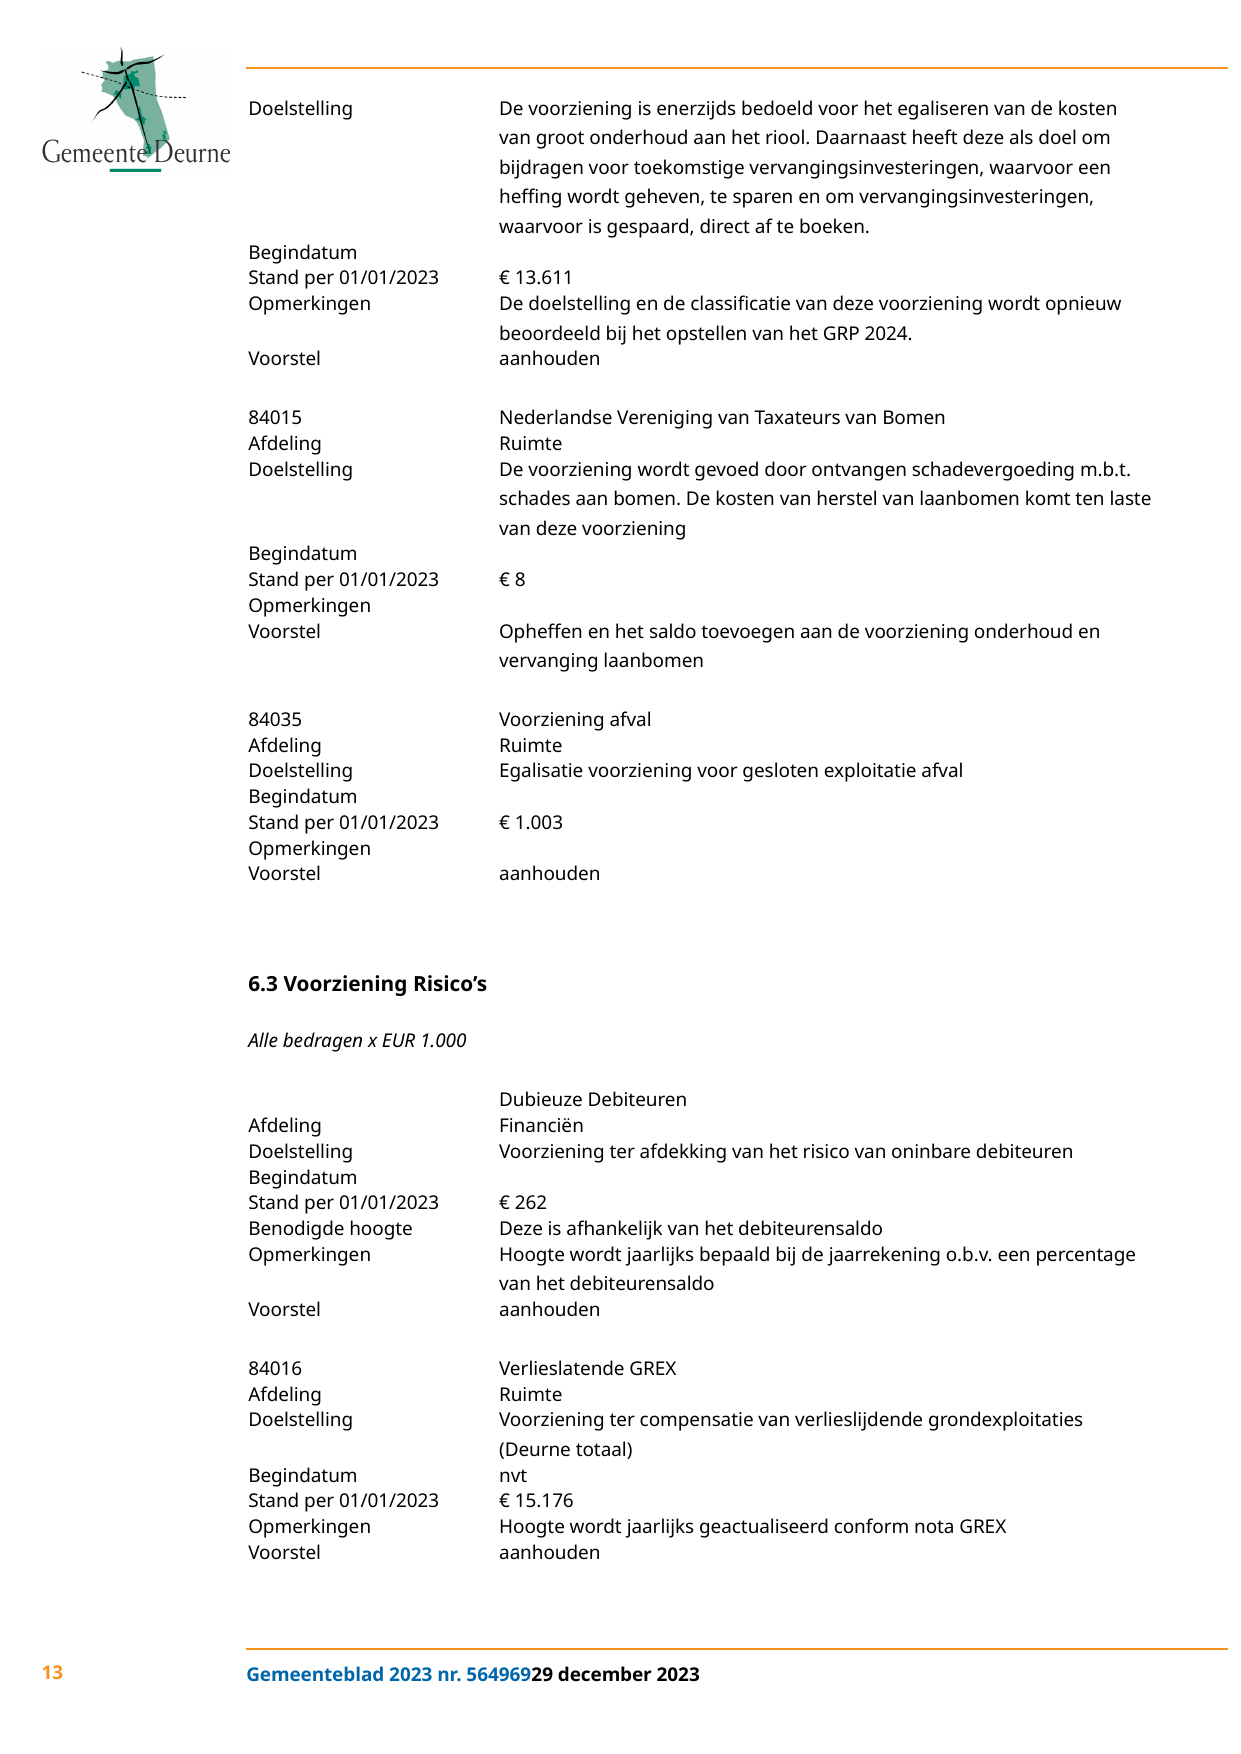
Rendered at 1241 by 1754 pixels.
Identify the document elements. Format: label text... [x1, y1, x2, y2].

table_header [248, 1087, 499, 1112]
table_cell Begindatum [248, 1164, 499, 1189]
table_cell Voorziening ter afdekking van het risico van oninbare debiteuren [499, 1138, 1152, 1164]
table_header 84035 [248, 706, 499, 732]
table_cell Afdeling [248, 1381, 499, 1406]
table_cell Deze is afhankelijk van het debiteurensaldo [499, 1215, 1152, 1241]
table_cell Begindatum [248, 783, 499, 809]
table_header Nederlandse Vereniging van Taxateurs van Bomen [499, 404, 1152, 430]
table_cell € 262 [499, 1190, 1152, 1215]
text Alle bedragen x EUR 1.000 [248, 1027, 1152, 1053]
table_cell Opmerkingen [248, 1241, 499, 1296]
table_header 84015 [248, 404, 499, 430]
table_cell Stand per 01/01/2023 [248, 1190, 499, 1215]
table_cell Doelstelling [248, 456, 499, 541]
text 6.3 Voorziening Risico’s [248, 969, 1152, 998]
table_cell aanhouden [499, 1296, 1152, 1322]
table_cell Hoogte wordt jaarlijks bepaald bij de jaarrekening o.b.v. een percentage van het debiteurensaldo [499, 1241, 1152, 1296]
table_cell Afdeling [248, 430, 499, 456]
table_header Voorziening afval [499, 706, 1152, 732]
table_cell [499, 239, 1152, 264]
table_cell aanhouden [499, 346, 1152, 371]
table_cell Stand per 01/01/2023 [248, 1488, 499, 1513]
table_cell € 13.611 [499, 265, 1152, 290]
table_cell Afdeling [248, 1113, 499, 1138]
table_cell € 8 [499, 566, 1152, 592]
table_cell Begindatum [248, 239, 499, 264]
table_cell Doelstelling [248, 1138, 499, 1164]
table_cell Doelstelling [248, 758, 499, 783]
table_cell [499, 592, 1152, 618]
table_cell nvt [499, 1462, 1152, 1487]
table_cell Opmerkingen [248, 1513, 499, 1539]
table_cell Ruimte [499, 430, 1152, 456]
table_cell Stand per 01/01/2023 [248, 566, 499, 592]
table_cell Benodigde hoogte [248, 1215, 499, 1241]
table_cell Voorstel [248, 618, 499, 673]
table_cell Voorstel [248, 1296, 499, 1322]
table_cell Opmerkingen [248, 835, 499, 860]
table_cell Hoogte wordt jaarlijks geactualiseerd conform nota GREX [499, 1513, 1152, 1539]
table_cell Stand per 01/01/2023 [248, 265, 499, 290]
table_cell Doelstelling [248, 1406, 499, 1462]
table_cell Doelstelling [248, 95, 499, 239]
table_header 84016 [248, 1355, 499, 1381]
table_cell aanhouden [499, 1539, 1152, 1565]
table_cell [499, 1164, 1152, 1189]
table_header Verlieslatende GREX [499, 1355, 1152, 1381]
table_cell Ruimte [499, 1381, 1152, 1406]
table_cell aanhouden [499, 860, 1152, 886]
table_cell Ruimte [499, 732, 1152, 757]
table_header Dubieuze Debiteuren [499, 1087, 1152, 1112]
table_cell Stand per 01/01/2023 [248, 809, 499, 835]
table_cell Voorstel [248, 1539, 499, 1565]
table_cell Voorstel [248, 860, 499, 886]
table_cell De voorziening wordt gevoed door ontvangen schadevergoeding m.b.t. schades aan bomen. De kosten van herstel van laanbomen komt ten laste van deze voorziening [499, 456, 1152, 541]
table_cell Opmerkingen [248, 592, 499, 618]
table_cell Voorstel [248, 346, 499, 371]
picture [41, 47, 231, 172]
table_cell € 1.003 [499, 809, 1152, 835]
table_cell [499, 541, 1152, 566]
table_cell Begindatum [248, 541, 499, 566]
table_cell Voorziening ter compensatie van verlieslijdende grondexploitaties (Deurne totaal) [499, 1406, 1152, 1462]
table_cell Opmerkingen [248, 290, 499, 346]
table_cell [499, 783, 1152, 809]
table_cell Opheffen en het saldo toevoegen aan de voorziening onderhoud en vervanging laanbomen [499, 618, 1152, 673]
table_cell Begindatum [248, 1462, 499, 1487]
table_cell € 15.176 [499, 1488, 1152, 1513]
table_cell Financiën [499, 1113, 1152, 1138]
table_cell Afdeling [248, 732, 499, 757]
table_cell Egalisatie voorziening voor gesloten exploitatie afval [499, 758, 1152, 783]
table_cell De doelstelling en de classificatie van deze voorziening wordt opnieuw beoordeeld bij het opstellen van het GRP 2024. [499, 290, 1152, 346]
table_cell [499, 835, 1152, 860]
table_cell De voorziening is enerzijds bedoeld voor het egaliseren van de kosten van groot onderhoud aan het riool. Daarnaast heeft deze als doel om bijdragen voor toekomstige vervangingsinvesteringen, waarvoor een heffing wordt geheven, te sparen en om vervangingsinvesteringen, waarvoor is gespaard, direct af te boeken. [499, 95, 1152, 239]
